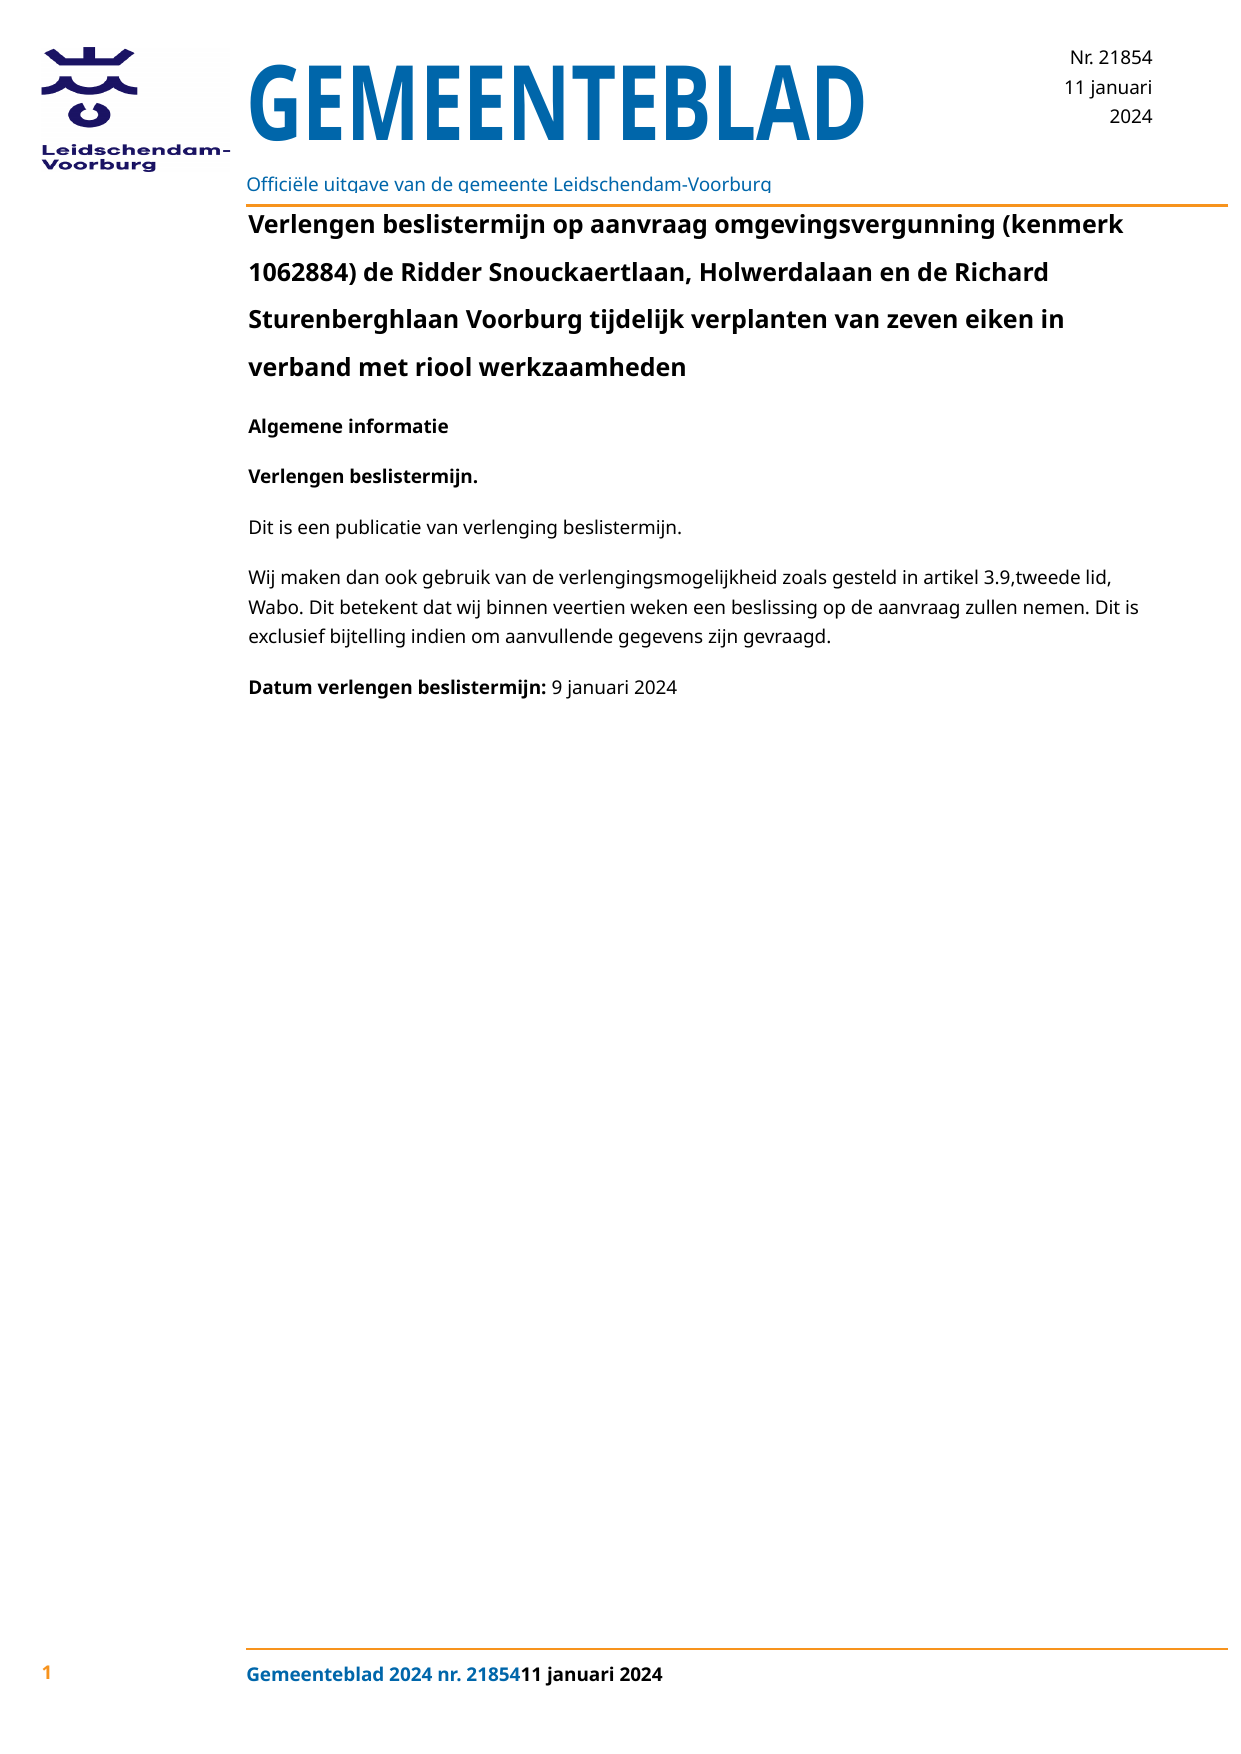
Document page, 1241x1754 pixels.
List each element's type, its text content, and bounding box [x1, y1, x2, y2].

text Dit is een publicatie van verlenging beslistermijn. [248, 514, 1152, 540]
picture [41, 47, 231, 172]
text Algemene informatie [248, 413, 1152, 439]
text Datum verlengen beslistermijn: 9 januari 2024 [248, 674, 1152, 700]
text Verlengen beslistermijn op aanvraag omgevingsvergunning (kenmerk 1062884) de Ridder Snouckaertlaan, Holwerdalaan en de Richard Sturenberghlaan Voorburg tijdelijk verplanten van zeven eiken in verband met riool werkzaamheden [248, 207, 1152, 384]
text Wij maken dan ook gebruik van de verlengingsmogelijkheid zoals gesteld in artikel 3.9,tweede lid, Wabo. Dit betekent dat wij binnen veertien weken een beslissing op de aanvraag zullen nemen. Dit is exclusief bijtelling indien om aanvullende gegevens zijn gevraagd. [248, 564, 1152, 649]
text Verlengen beslistermijn. [248, 463, 1152, 489]
